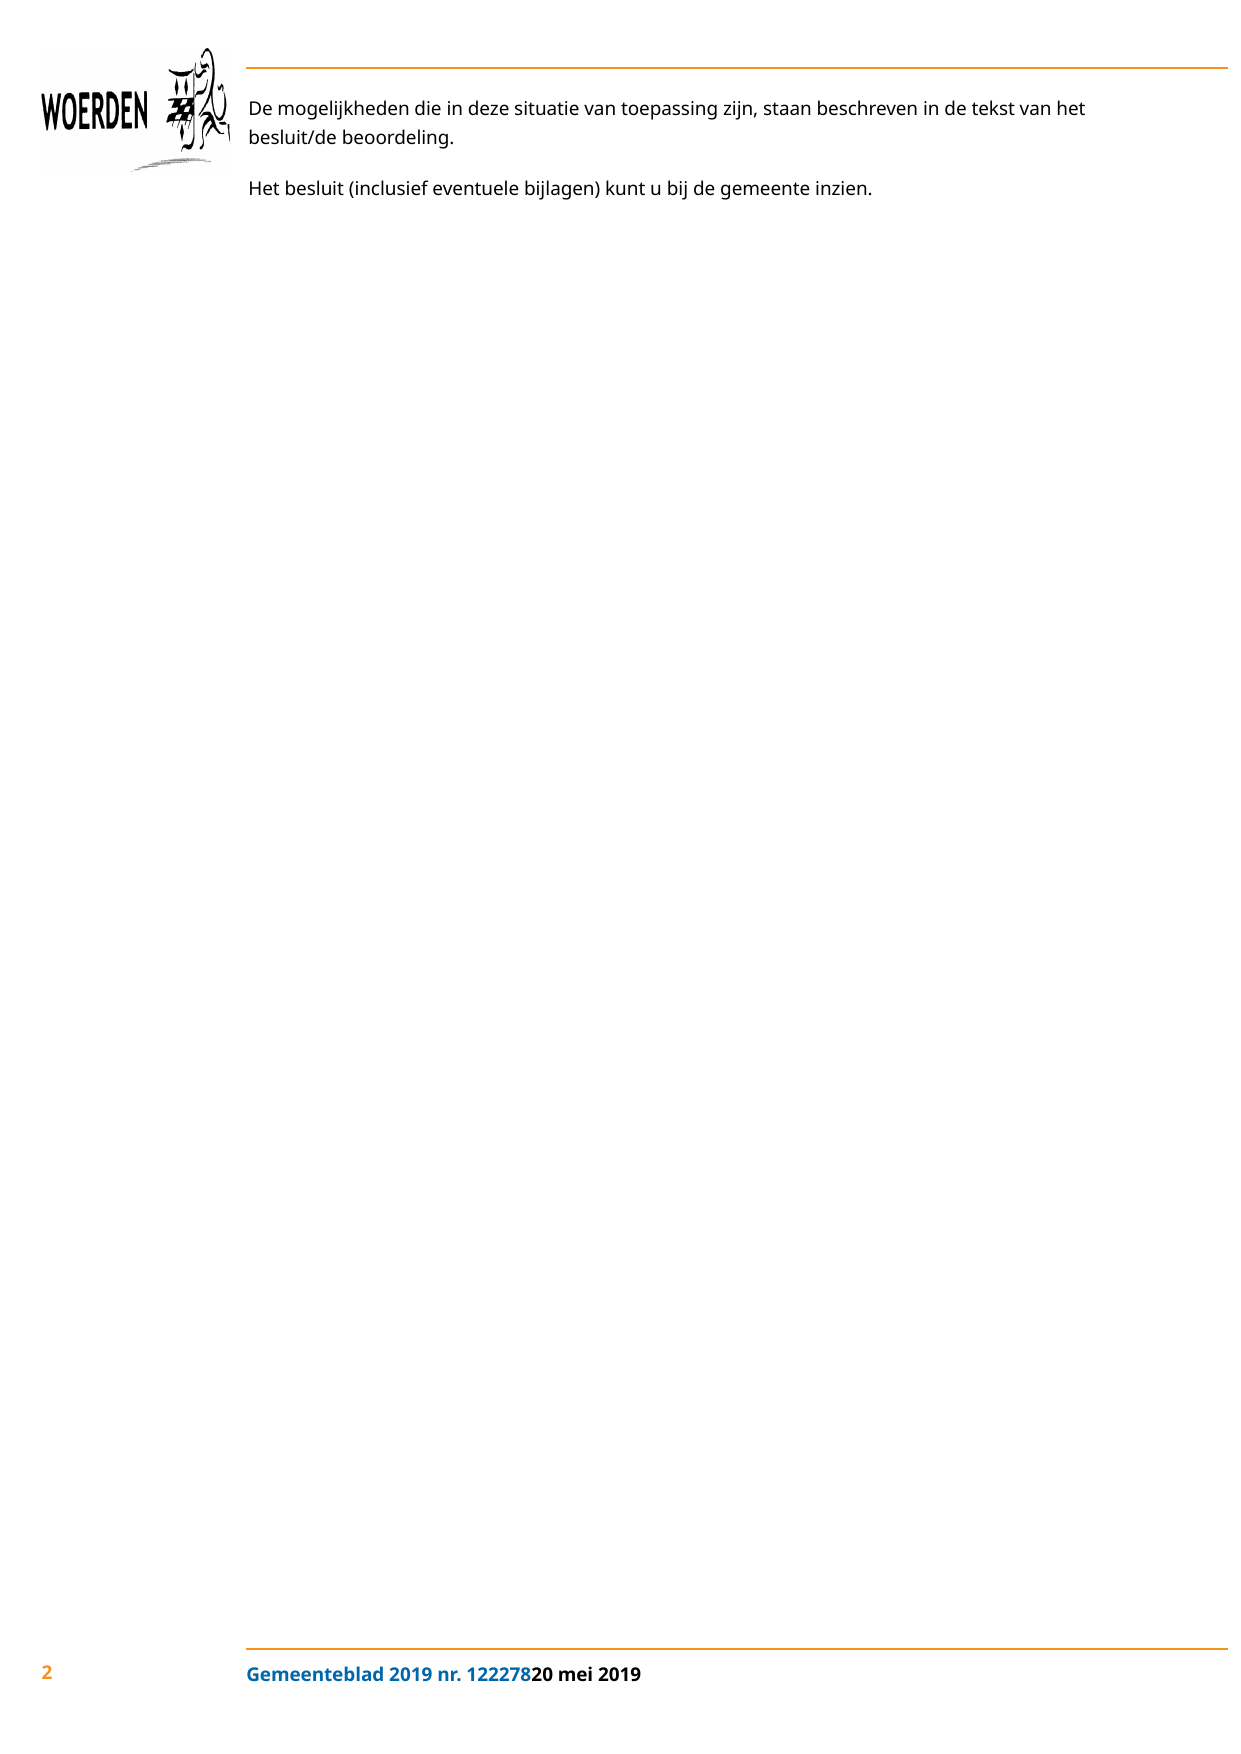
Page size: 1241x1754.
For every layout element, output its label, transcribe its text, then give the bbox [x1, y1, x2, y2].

text Het besluit (inclusief eventuele bijlagen) kunt u bij de gemeente inzien. [248, 175, 1152, 201]
picture [41, 47, 231, 172]
text De mogelijkheden die in deze situatie van toepassing zijn, staan beschreven in de tekst van het besluit/de beoordeling. [248, 95, 1152, 150]
